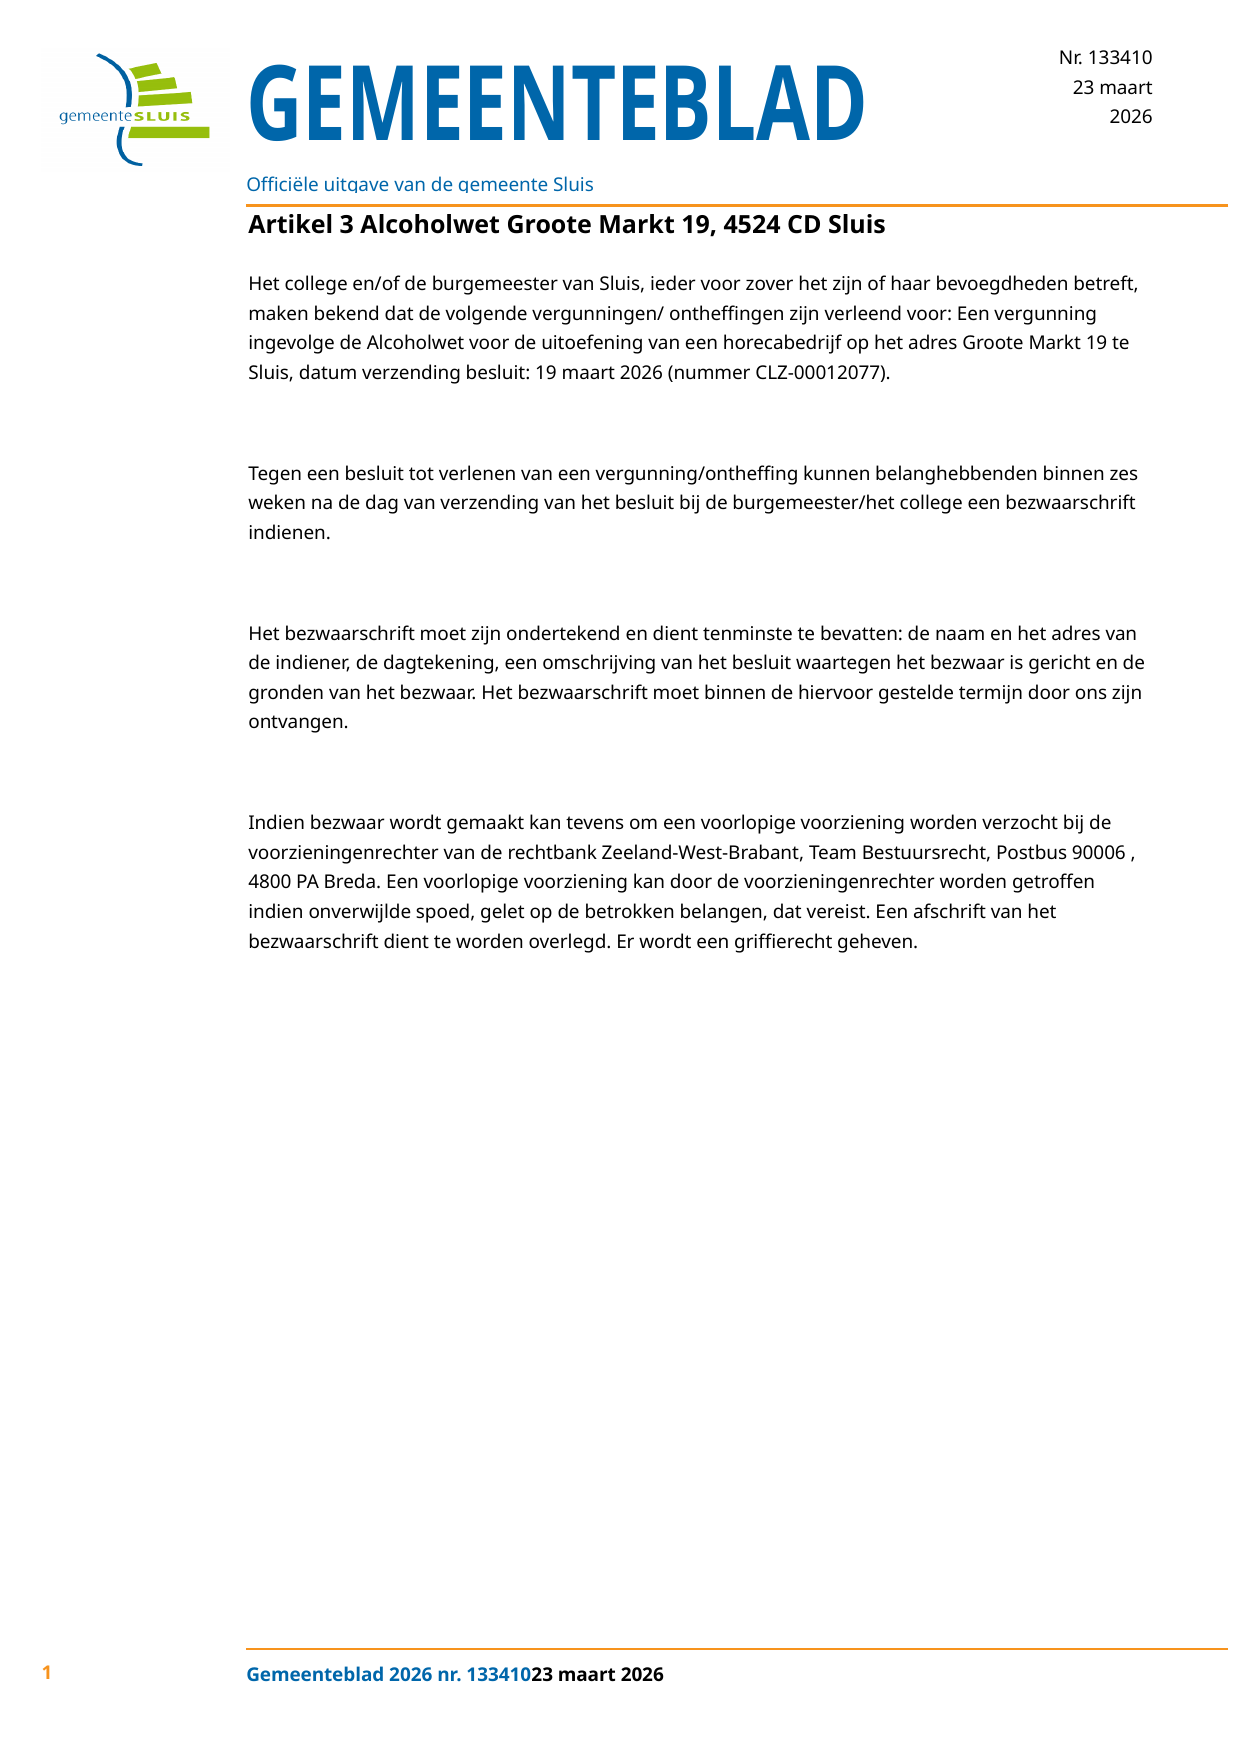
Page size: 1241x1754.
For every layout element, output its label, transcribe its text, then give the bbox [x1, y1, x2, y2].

text Artikel 3 Alcoholwet Groote Markt 19, 4524 CD Sluis [248, 207, 1152, 241]
text Het college en/of de burgemeester van Sluis, ieder voor zover het zijn of haar bevoegdheden betreft, maken bekend dat de volgende vergunningen/ ontheffingen zijn verleend voor: Een vergunning ingevolge de Alcoholwet voor de uitoefening van een horecabedrijf op het adres Groote Markt 19 te Sluis, datum verzending besluit: 19 maart 2026 (nummer CLZ-00012077). [248, 270, 1152, 385]
text Indien bezwaar wordt gemaakt kan tevens om een voorlopige voorziening worden verzocht bij de voorzieningenrechter van de rechtbank Zeeland-West-Brabant, Team Bestuursrecht, Postbus 90006 , 4800 PA Breda. Een voorlopige voorziening kan door de voorzieningenrechter worden getroffen indien onverwijlde spoed, gelet op de betrokken belangen, dat vereist. Een afschrift van het bezwaarschrift dient te worden overlegd. Er wordt een griffierecht geheven. [248, 809, 1152, 953]
text Het bezwaarschrift moet zijn ondertekend en dient tenminste te bevatten: de naam en het adres van de indiener, de dagtekening, een omschrijving van het besluit waartegen het bezwaar is gericht en de gronden van het bezwaar. Het bezwaarschrift moet binnen de hiervoor gestelde termijn door ons zijn ontvangen. [248, 620, 1152, 734]
picture [41, 47, 231, 172]
text Tegen een besluit tot verlenen van een vergunning/ontheffing kunnen belanghebbenden binnen zes weken na de dag van verzending van het besluit bij de burgemeester/het college een bezwaarschrift indienen. [248, 460, 1152, 545]
